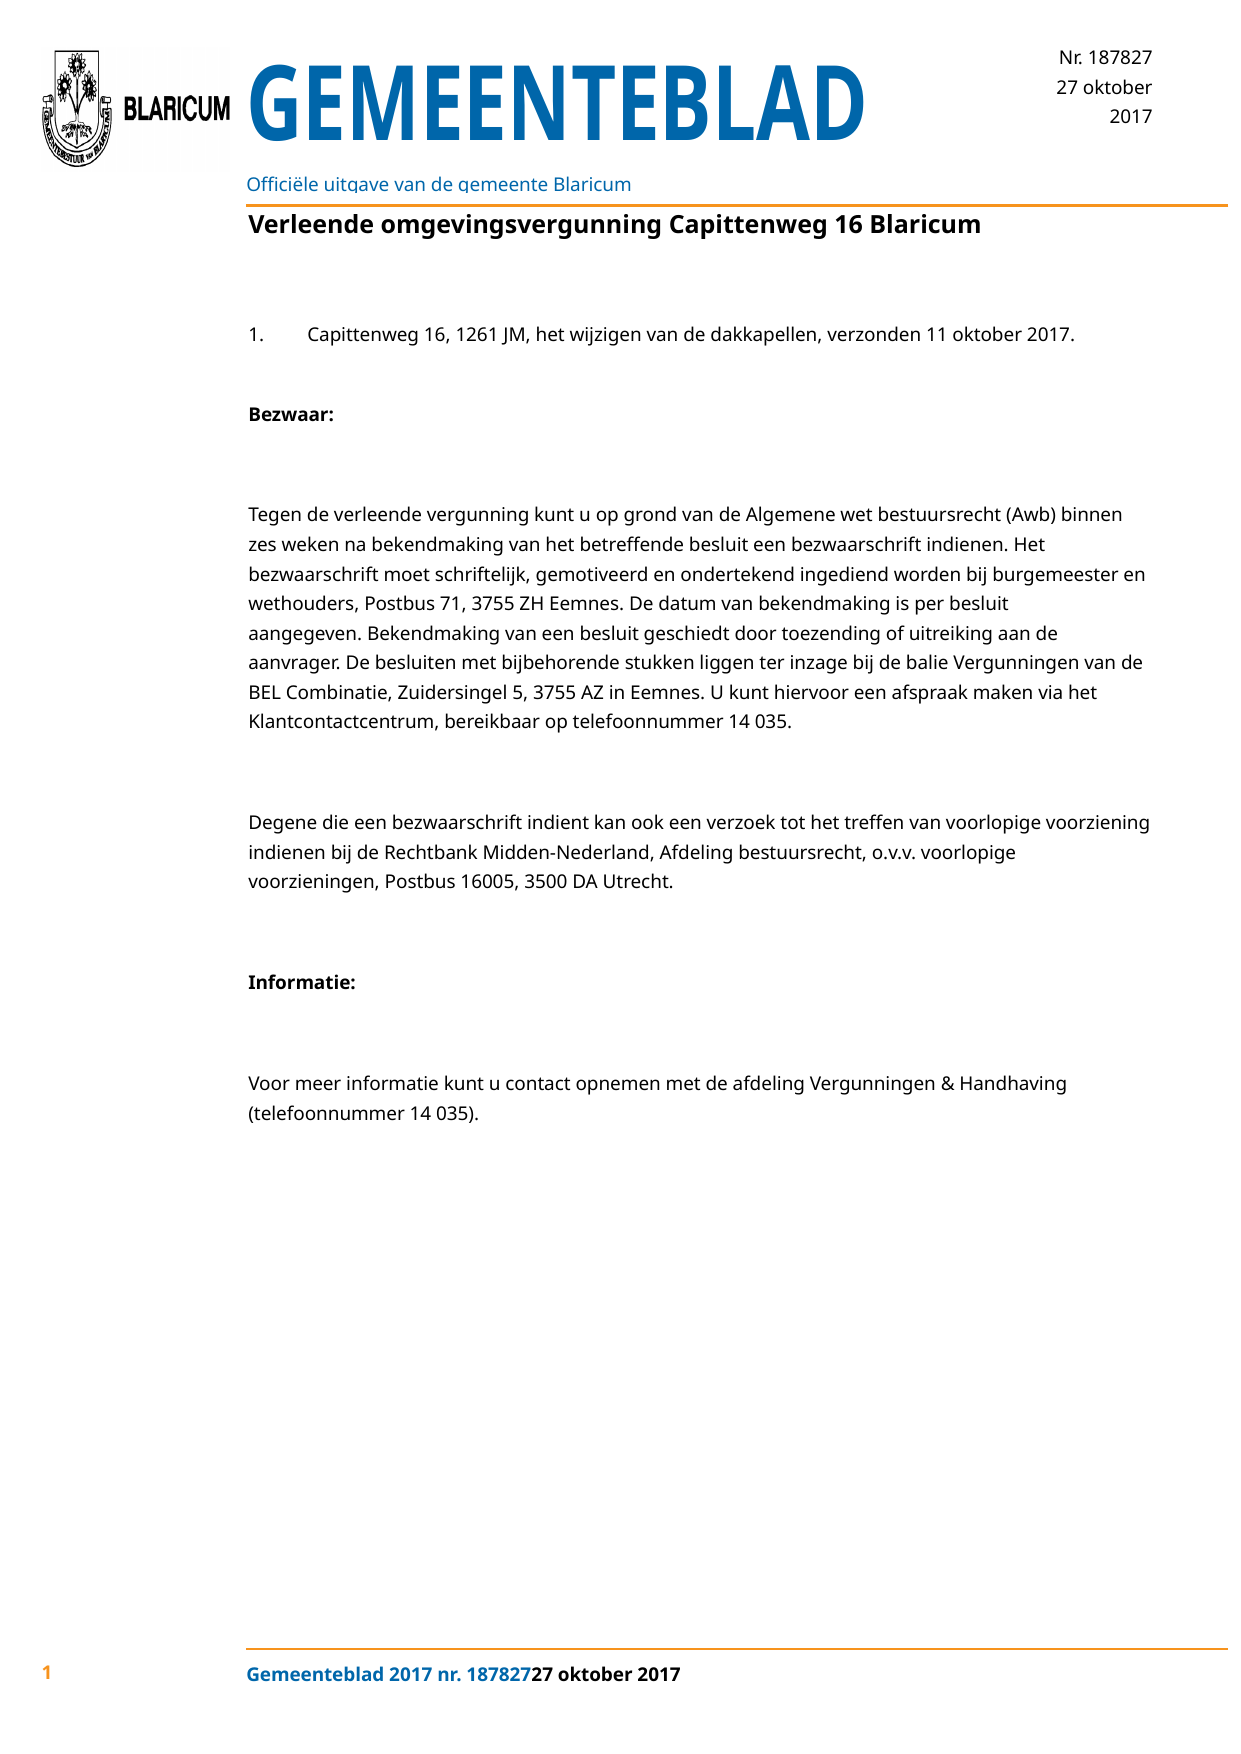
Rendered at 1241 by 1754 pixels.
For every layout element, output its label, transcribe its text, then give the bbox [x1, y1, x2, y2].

text Verleende omgevingsvergunning Capittenweg 16 Blaricum [248, 207, 1152, 241]
text Degene die een bezwaarschrift indient kan ook een verzoek tot het treffen van voorlopige voorziening indienen bij de Rechtbank Midden-Nederland, Afdeling bestuursrecht, o.v.v. voorlopige voorzieningen, Postbus 16005, 3500 DA Utrecht. [248, 809, 1152, 894]
picture [41, 47, 231, 172]
text Informatie: [248, 969, 1152, 995]
text Tegen de verleende vergunning kunt u op grond van de Algemene wet bestuursrecht (Awb) binnen zes weken na bekendmaking van het betreffende besluit een bezwaarschrift indienen. Het bezwaarschrift moet schriftelijk, gemotiveerd en ondertekend ingediend worden bij burgemeester en wethouders, Postbus 71, 3755 ZH Eemnes. De datum van bekendmaking is per besluit aangegeven. Bekendmaking van een besluit geschiedt door toezending of uitreiking aan de aanvrager. De besluiten met bijbehorende stukken liggen ter inzage bij de balie Vergunningen van de BEL Combinatie, Zuidersingel 5, 3755 AZ in Eemnes. U kunt hiervoor een afspraak maken via het Klantcontactcentrum, bereikbaar op telefoonnummer 14 035. [248, 502, 1152, 734]
text Bezwaar: [248, 401, 1152, 426]
text Voor meer informatie kunt u contact opnemen met de afdeling Vergunningen & Handhaving (telefoonnummer 14 035). [248, 1070, 1152, 1126]
list Capittenweg 16, 1261 JM, het wijzigen van de dakkapellen, verzonden 11 oktober 2017. [248, 321, 1152, 346]
